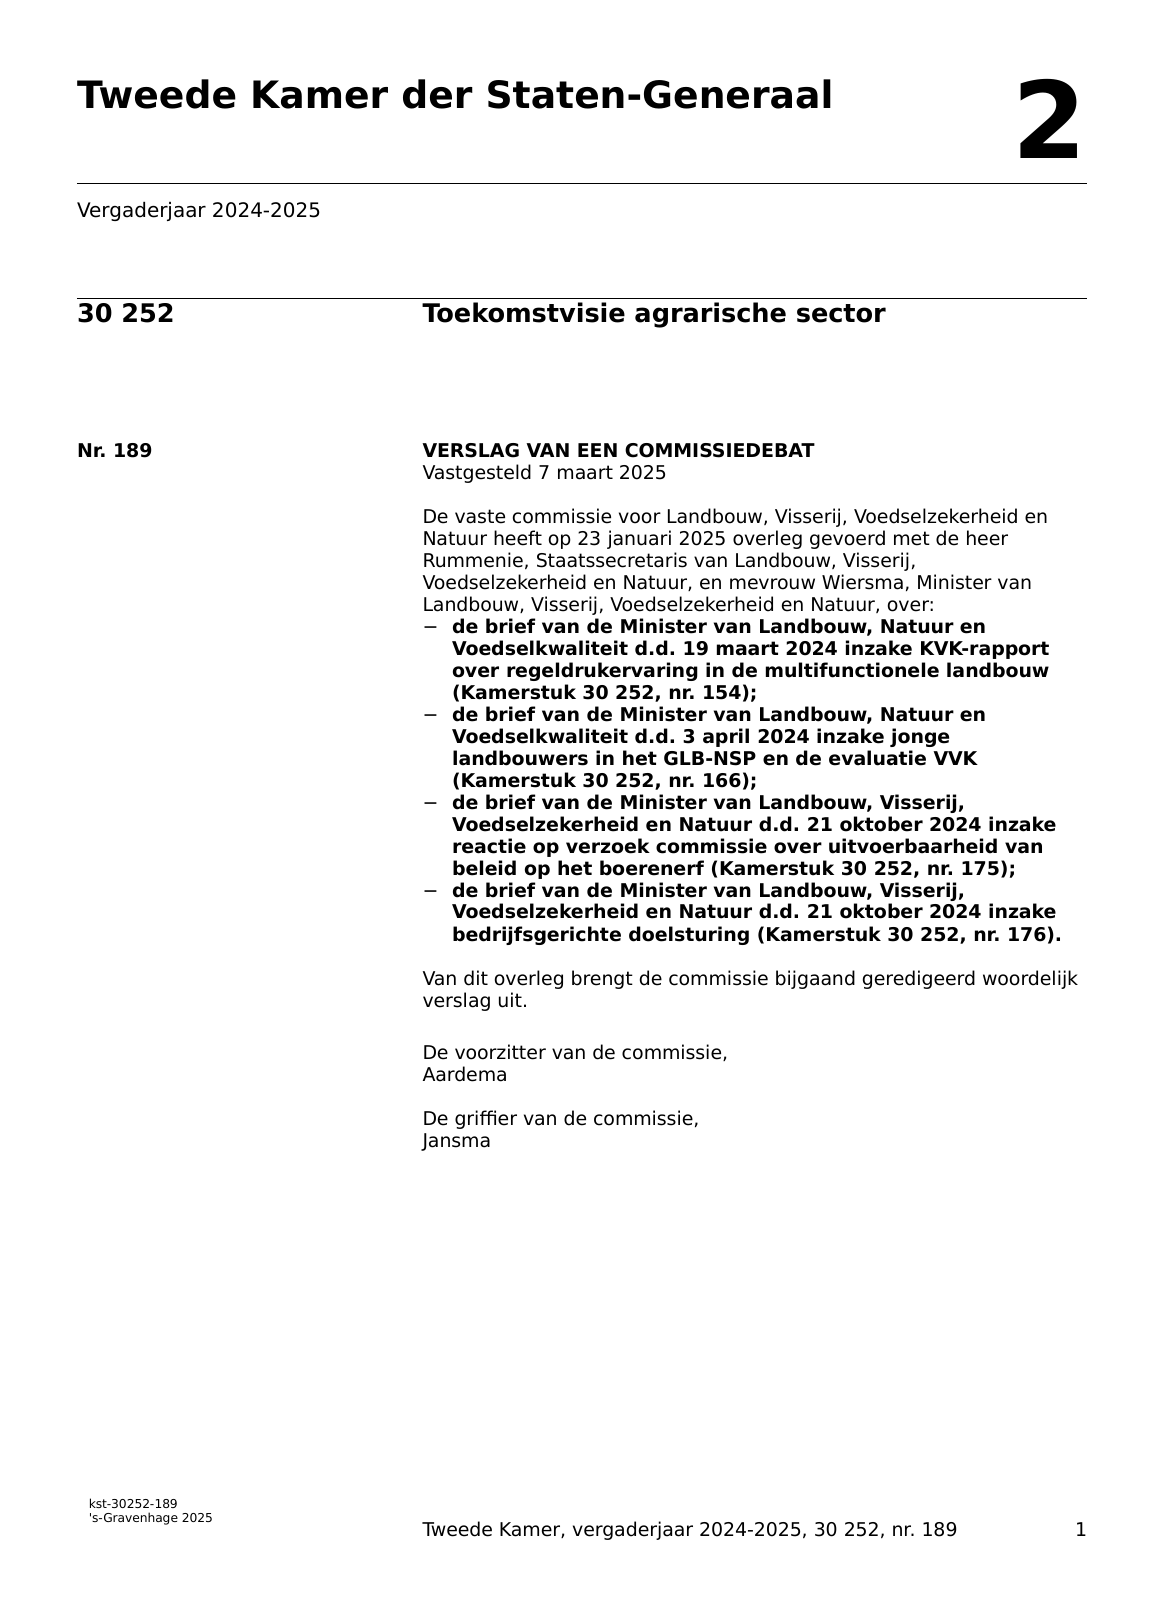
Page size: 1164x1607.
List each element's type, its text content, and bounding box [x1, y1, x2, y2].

text Van dit overleg brengt de commissie bijgaand geredigeerd woordelijk verslag uit. [422, 968, 1087, 1012]
text Vastgesteld 7 maart 2025 [422, 462, 1087, 484]
text 's-Gravenhage 2025 [88, 1511, 323, 1525]
text De griffier van de commissie, Jansma [422, 1108, 1087, 1152]
text − de brief van de Minister van Landbouw, Natuur en Voedselkwaliteit d.d. 19 maart 2024 inzake KVK-rapport over regeldrukervaring in de multifunctionele landbouw (Kamerstuk 30 252, nr. 154); [422, 616, 1087, 704]
text De vaste commissie voor Landbouw, Visserij, Voedselzekerheid en Natuur heeft op 23 januari 2025 overleg gevoerd met de heer Rummenie, Staatssecretaris van Landbouw, Visserij, Voedselzekerheid en Natuur, en mevrouw Wiersma, Minister van Landbouw, Visserij, Voedselzekerheid en Natuur, over: [422, 506, 1087, 616]
text − de brief van de Minister van Landbouw, Natuur en Voedselkwaliteit d.d. 3 april 2024 inzake jonge landbouwers in het GLB-NSP en de evaluatie VVK (Kamerstuk 30 252, nr. 166); [422, 704, 1087, 792]
subtitle Nr. 189 VERSLAG VAN EEN COMMISSIEDEBAT [77, 440, 1087, 462]
table_cell Vergaderjaar 2024-2025 [77, 184, 1087, 298]
text kst-30252-189 [88, 1497, 323, 1511]
text − de brief van de Minister van Landbouw, Visserij, Voedselzekerheid en Natuur d.d. 21 oktober 2024 inzake bedrijfsgerichte doelsturing (Kamerstuk 30 252, nr. 176). [422, 879, 1087, 945]
subtitle 30 252 Toekomstvisie agrarische sector [77, 299, 1087, 329]
text De voorzitter van de commissie, Aardema [422, 1042, 1087, 1086]
table_header Tweede Kamer der Staten-Generaal [77, 59, 886, 183]
text − de brief van de Minister van Landbouw, Visserij, Voedselzekerheid en Natuur d.d. 21 oktober 2024 inzake reactie op verzoek commissie over uitvoerbaarheid van beleid op het boerenerf (Kamerstuk 30 252, nr. 175); [422, 792, 1087, 879]
table_header 2 [886, 59, 1087, 183]
